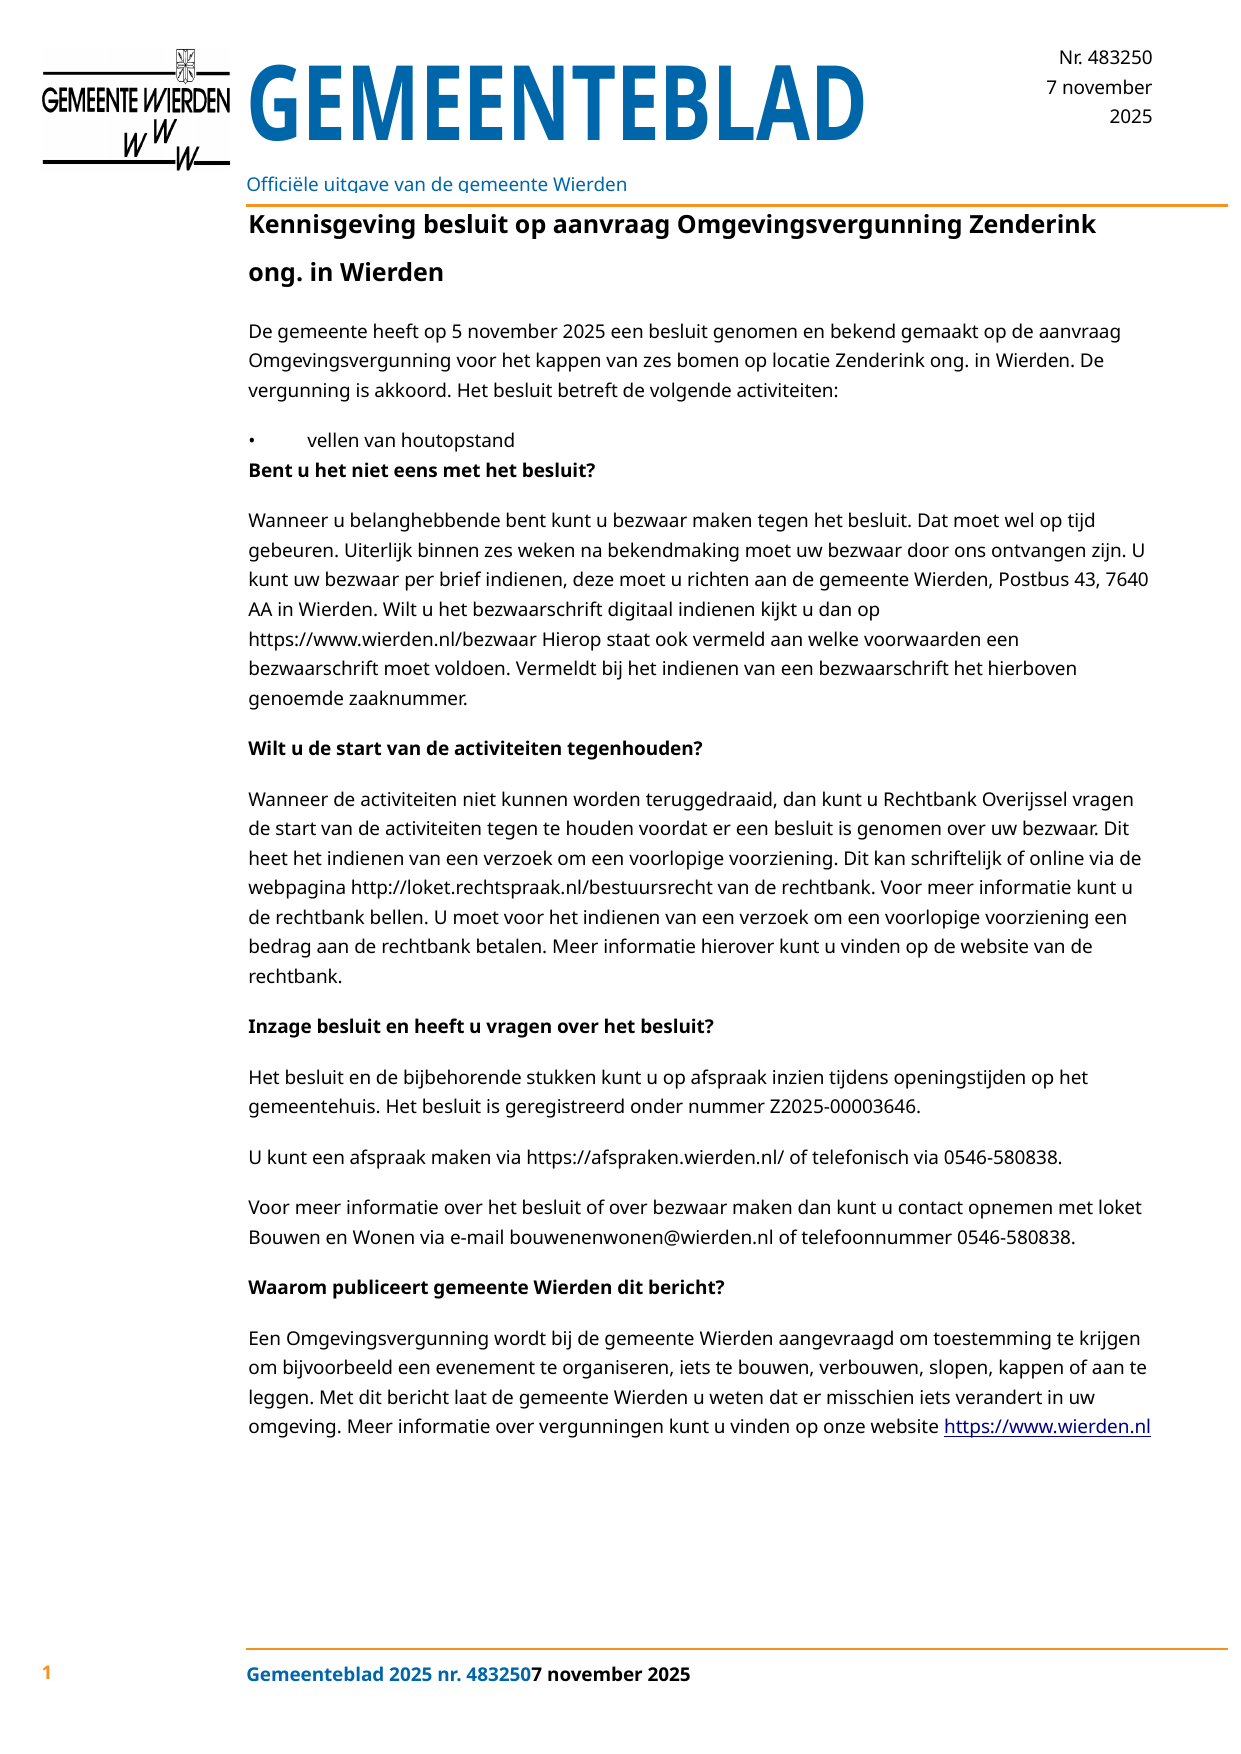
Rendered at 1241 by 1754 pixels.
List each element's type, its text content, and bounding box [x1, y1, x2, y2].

list vellen van houtopstand [248, 427, 1152, 453]
text Kennisgeving besluit op aanvraag Omgevingsvergunning Zenderink ong. in Wierden [248, 207, 1152, 288]
text Waarom publiceert gemeente Wierden dit bericht? [248, 1274, 1152, 1300]
text Een Omgevingsvergunning wordt bij de gemeente Wierden aangevraagd om toestemming te krijgen om bijvoorbeeld een evenement te organiseren, iets te bouwen, verbouwen, slopen, kappen of aan te leggen. Met dit bericht laat de gemeente Wierden u weten dat er misschien iets verandert in uw omgeving. Meer informatie over vergunningen kunt u vinden op onze website https://www.wierden.nl [248, 1325, 1152, 1439]
text Wilt u de start van de activiteiten tegenhouden? [248, 735, 1152, 761]
text De gemeente heeft op 5 november 2025 een besluit genomen en bekend gemaakt op de aanvraag Omgevingsvergunning voor het kappen van zes bomen op locatie Zenderink ong. in Wierden. De vergunning is akkoord. Het besluit betreft de volgende activiteiten: [248, 318, 1152, 403]
text U kunt een afspraak maken via https://afspraken.wierden.nl/ of telefonisch via 0546-580838. [248, 1144, 1152, 1170]
text Inzage besluit en heeft u vragen over het besluit? [248, 1014, 1152, 1039]
text Bent u het niet eens met het besluit? [248, 457, 1152, 483]
text Voor meer informatie over het besluit of over bezwaar maken dan kunt u contact opnemen met loket Bouwen en Wonen via e-mail bouwenenwonen@wierden.nl of telefoonnummer 0546-580838. [248, 1194, 1152, 1250]
text Wanneer u belanghebbende bent kunt u bezwaar maken tegen het besluit. Dat moet wel op tijd gebeuren. Uiterlijk binnen zes weken na bekendmaking moet uw bezwaar door ons ontvangen zijn. U kunt uw bezwaar per brief indienen, deze moet u richten aan de gemeente Wierden, Postbus 43, 7640 AA in Wierden. Wilt u het bezwaarschrift digitaal indienen kijkt u dan op https://www.wierden.nl/bezwaar Hierop staat ook vermeld aan welke voorwaarden een bezwaarschrift moet voldoen. Vermeldt bij het indienen van een bezwaarschrift het hierboven genoemde zaaknummer. [248, 507, 1152, 711]
picture [41, 47, 231, 172]
text Het besluit en de bijbehorende stukken kunt u op afspraak inzien tijdens openingstijden op het gemeentehuis. Het besluit is geregistreerd onder nummer Z2025-00003646. [248, 1064, 1152, 1119]
text Wanneer de activiteiten niet kunnen worden teruggedraaid, dan kunt u Rechtbank Overijssel vragen de start van de activiteiten tegen te houden voordat er een besluit is genomen over uw bezwaar. Dit heet het indienen van een verzoek om een voorlopige voorziening. Dit kan schriftelijk of online via de webpagina http://loket.rechtspraak.nl/bestuursrecht van de rechtbank. Voor meer informatie kunt u de rechtbank bellen. U moet voor het indienen van een verzoek om een voorlopige voorziening een bedrag aan de rechtbank betalen. Meer informatie hierover kunt u vinden op de website van de rechtbank. [248, 786, 1152, 989]
